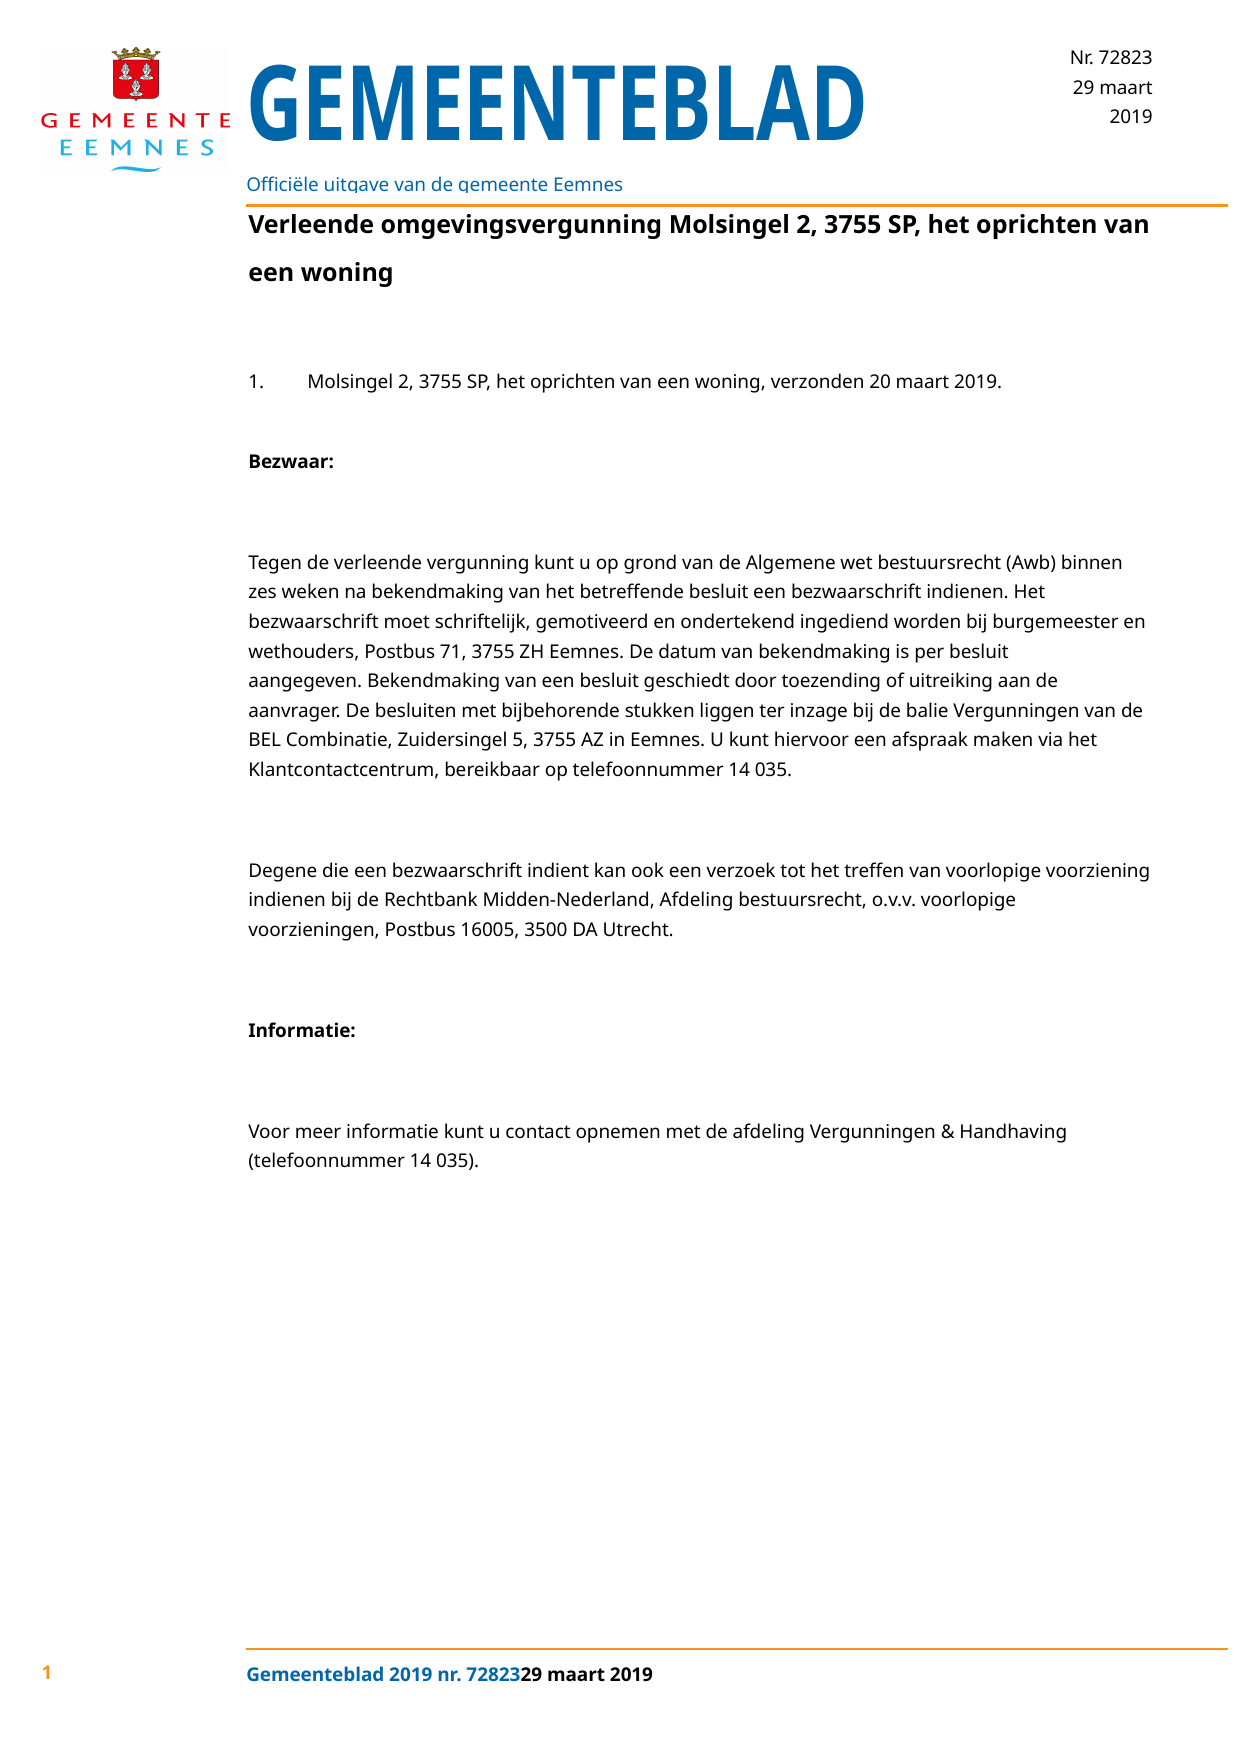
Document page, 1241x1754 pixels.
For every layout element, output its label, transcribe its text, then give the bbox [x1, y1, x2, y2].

picture [41, 47, 231, 172]
text Voor meer informatie kunt u contact opnemen met de afdeling Vergunningen & Handhaving (telefoonnummer 14 035). [248, 1118, 1152, 1173]
text Bezwaar: [248, 448, 1152, 474]
text Informatie: [248, 1017, 1152, 1043]
list Molsingel 2, 3755 SP, het oprichten van een woning, verzonden 20 maart 2019. [248, 368, 1152, 394]
text Verleende omgevingsvergunning Molsingel 2, 3755 SP, het oprichten van een woning [248, 207, 1152, 288]
text Tegen de verleende vergunning kunt u op grond van de Algemene wet bestuursrecht (Awb) binnen zes weken na bekendmaking van het betreffende besluit een bezwaarschrift indienen. Het bezwaarschrift moet schriftelijk, gemotiveerd en ondertekend ingediend worden bij burgemeester en wethouders, Postbus 71, 3755 ZH Eemnes. De datum van bekendmaking is per besluit aangegeven. Bekendmaking van een besluit geschiedt door toezending of uitreiking aan de aanvrager. De besluiten met bijbehorende stukken liggen ter inzage bij de balie Vergunningen van de BEL Combinatie, Zuidersingel 5, 3755 AZ in Eemnes. U kunt hiervoor een afspraak maken via het Klantcontactcentrum, bereikbaar op telefoonnummer 14 035. [248, 549, 1152, 782]
text Degene die een bezwaarschrift indient kan ook een verzoek tot het treffen van voorlopige voorziening indienen bij de Rechtbank Midden-Nederland, Afdeling bestuursrecht, o.v.v. voorlopige voorzieningen, Postbus 16005, 3500 DA Utrecht. [248, 857, 1152, 942]
